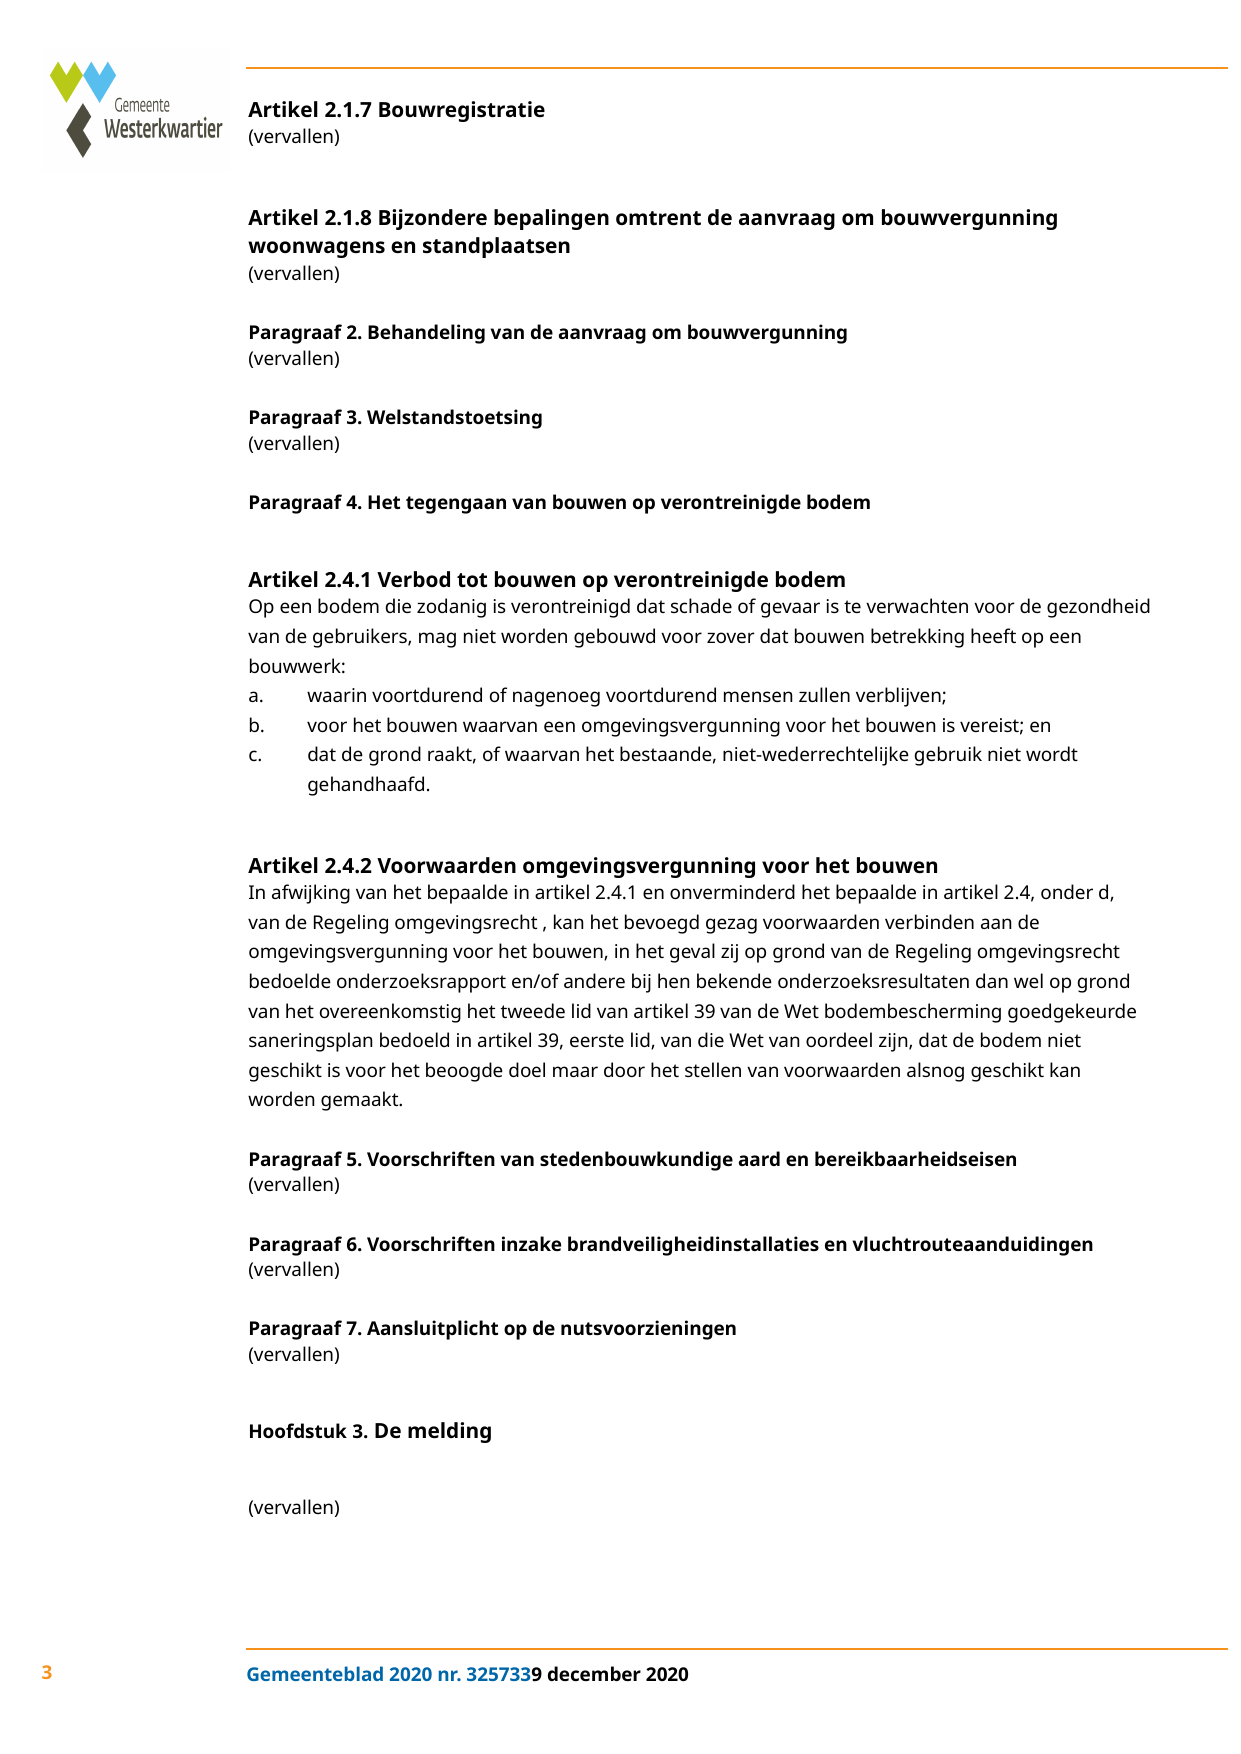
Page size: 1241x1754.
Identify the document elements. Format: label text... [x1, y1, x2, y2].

text (vervallen) [248, 1172, 1152, 1197]
text Artikel 2.1.8 Bijzondere bepalingen omtrent de aanvraag om bouwvergunning woonwagens en standplaatsen [248, 203, 1152, 260]
text Paragraaf 5. Voorschriften van stedenbouwkundige aard en bereikbaarheidseisen [248, 1146, 1152, 1172]
text (vervallen) [248, 345, 1152, 371]
text (vervallen) [248, 1341, 1152, 1367]
text (vervallen) [248, 123, 1152, 149]
text Artikel 2.4.2 Voorwaarden omgevingsvergunning voor het bouwen [248, 851, 1152, 879]
text (vervallen) [248, 1494, 1152, 1520]
text Paragraaf 4. Het tegengaan van bouwen op verontreinigde bodem [248, 489, 1152, 515]
text Paragraaf 7. Aansluitplicht op de nutsvoorzieningen [248, 1316, 1152, 1341]
text Hoofdstuk 3. De melding [248, 1417, 1152, 1445]
text Op een bodem die zodanig is verontreinigd dat schade of gevaar is te verwachten voor de gezondheid van de gebruikers, mag niet worden gebouwd voor zover dat bouwen betrekking heeft op een bouwwerk: [248, 594, 1152, 678]
text Artikel 2.1.7 Bouwregistratie [248, 95, 1152, 123]
text Paragraaf 3. Welstandstoetsing [248, 404, 1152, 430]
text Paragraaf 2. Behandeling van de aanvraag om bouwvergunning [248, 319, 1152, 345]
text (vervallen) [248, 430, 1152, 456]
text (vervallen) [248, 1256, 1152, 1282]
text Artikel 2.4.1 Verbod tot bouwen op verontreinigde bodem [248, 565, 1152, 594]
list voor het bouwen waarvan een omgevingsvergunning voor het bouwen is vereist; en [248, 712, 1152, 738]
list waarin voortdurend of nagenoeg voortdurend mensen zullen verblijven; [248, 682, 1152, 708]
text Paragraaf 6. Voorschriften inzake brandveiligheidinstallaties en vluchtrouteaanduidingen [248, 1231, 1152, 1256]
picture [41, 47, 231, 172]
text (vervallen) [248, 260, 1152, 286]
text In afwijking van het bepaalde in artikel 2.4.1 en onverminderd het bepaalde in artikel 2.4, onder d, van de Regeling omgevingsrecht , kan het bevoegd gezag voorwaarden verbinden aan de omgevingsvergunning voor het bouwen, in het geval zij op grond van de Regeling omgevingsrecht bedoelde onderzoeksrapport en/of andere bij hen bekende onderzoeksresultaten dan wel op grond van het overeenkomstig het tweede lid van artikel 39 van de Wet bodembescherming goedgekeurde saneringsplan bedoeld in artikel 39, eerste lid, van die Wet van oordeel zijn, dat de bodem niet geschikt is voor het beoogde doel maar door het stellen van voorwaarden alsnog geschikt kan worden gemaakt. [248, 879, 1152, 1112]
list dat de grond raakt, of waarvan het bestaande, niet-wederrechtelijke gebruik niet wordt gehandhaafd. [248, 742, 1152, 797]
